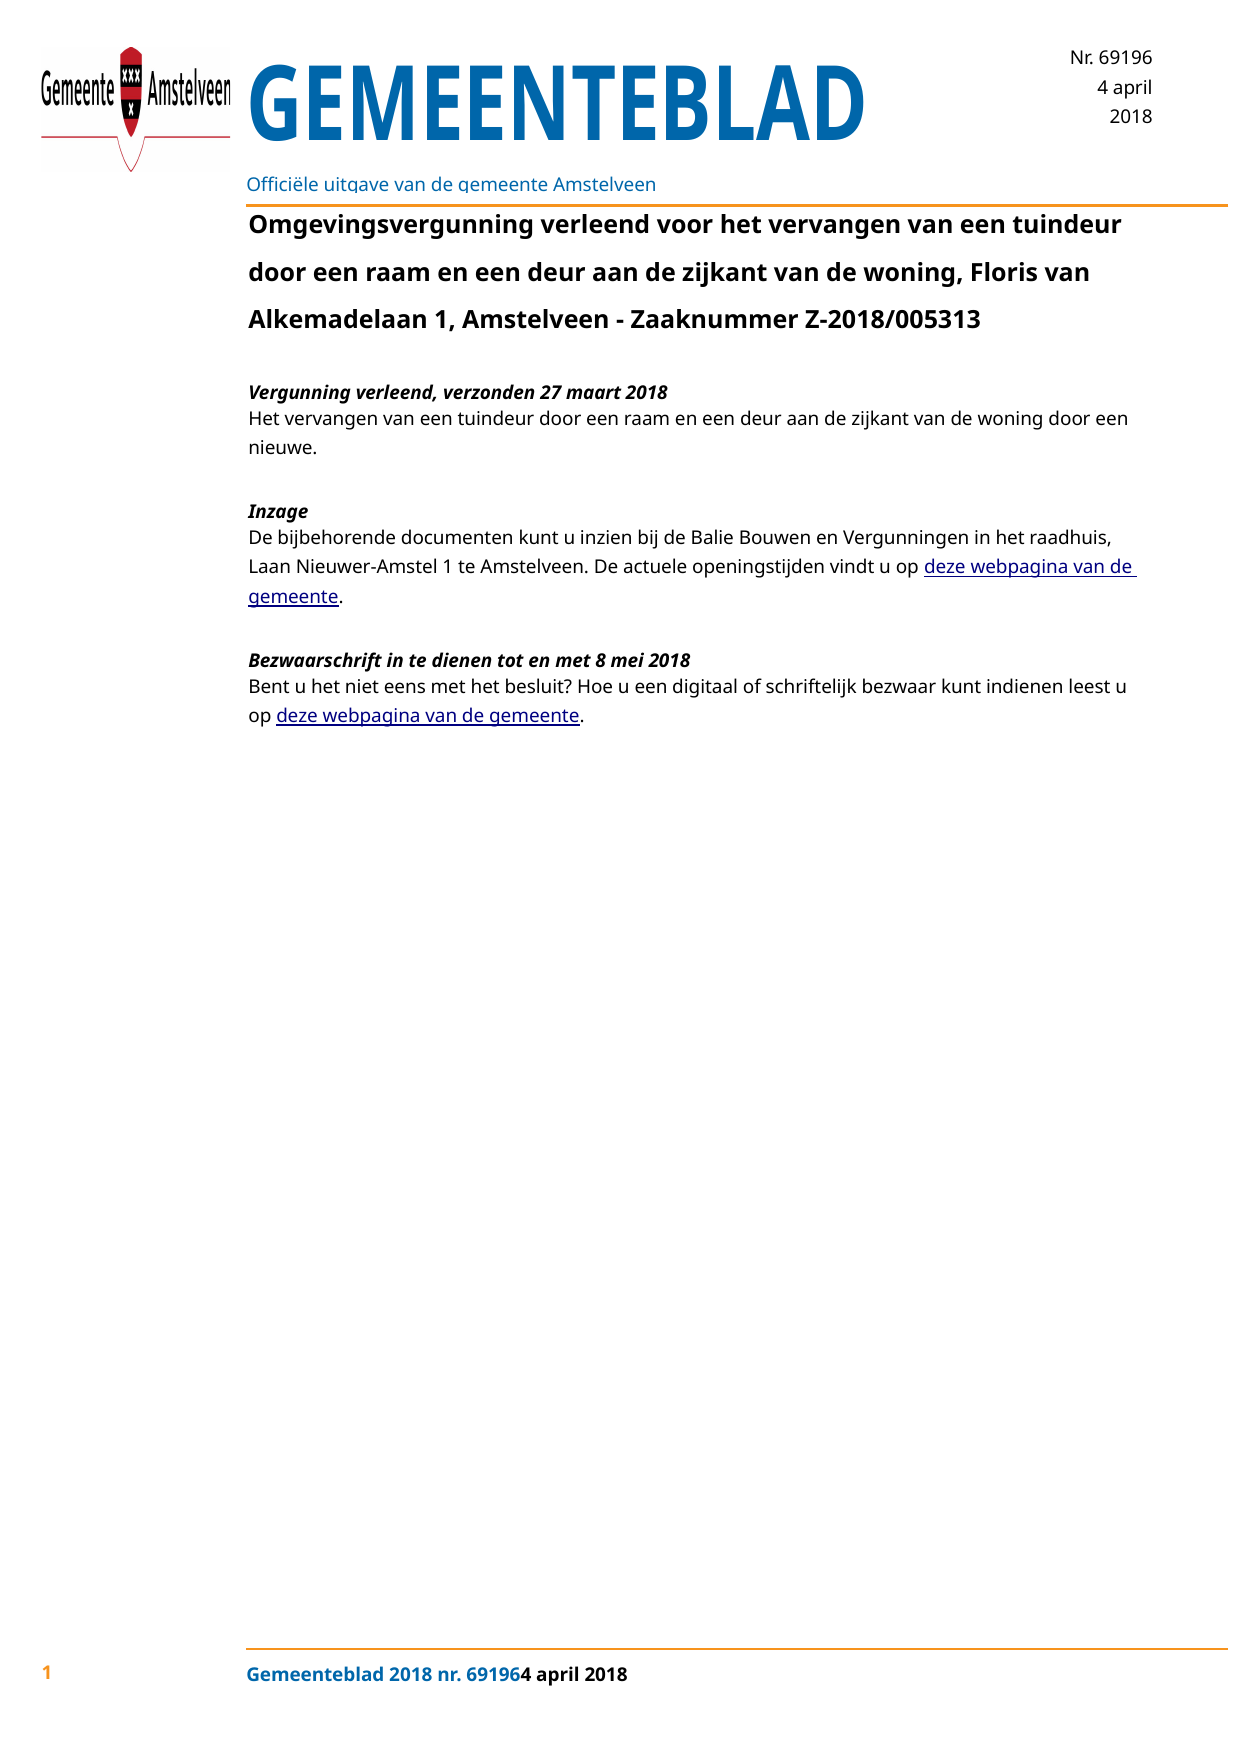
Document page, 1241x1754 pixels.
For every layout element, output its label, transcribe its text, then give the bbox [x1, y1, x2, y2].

text Inzage [248, 498, 1152, 524]
text Omgevingsvergunning verleend voor het vervangen van een tuindeur door een raam en een deur aan de zijkant van de woning, Floris van Alkemadelaan 1, Amstelveen - Zaaknummer Z-2018/005313 [248, 207, 1152, 336]
text Het vervangen van een tuindeur door een raam en een deur aan de zijkant van de woning door een nieuwe. [248, 405, 1152, 460]
picture [41, 47, 231, 172]
text Vergunning verleend, verzonden 27 maart 2018 [248, 379, 1152, 405]
text Bezwaarschrift in te dienen tot en met 8 mei 2018 [248, 647, 1152, 673]
text Bent u het niet eens met het besluit? Hoe u een digitaal of schriftelijk bezwaar kunt indienen leest u op deze webpagina van de gemeente. [248, 673, 1152, 728]
text De bijbehorende documenten kunt u inzien bij de Balie Bouwen en Vergunningen in het raadhuis, Laan Nieuwer-Amstel 1 te Amstelveen. De actuele openingstijden vindt u op deze webpagina van de gemeente. [248, 524, 1152, 609]
